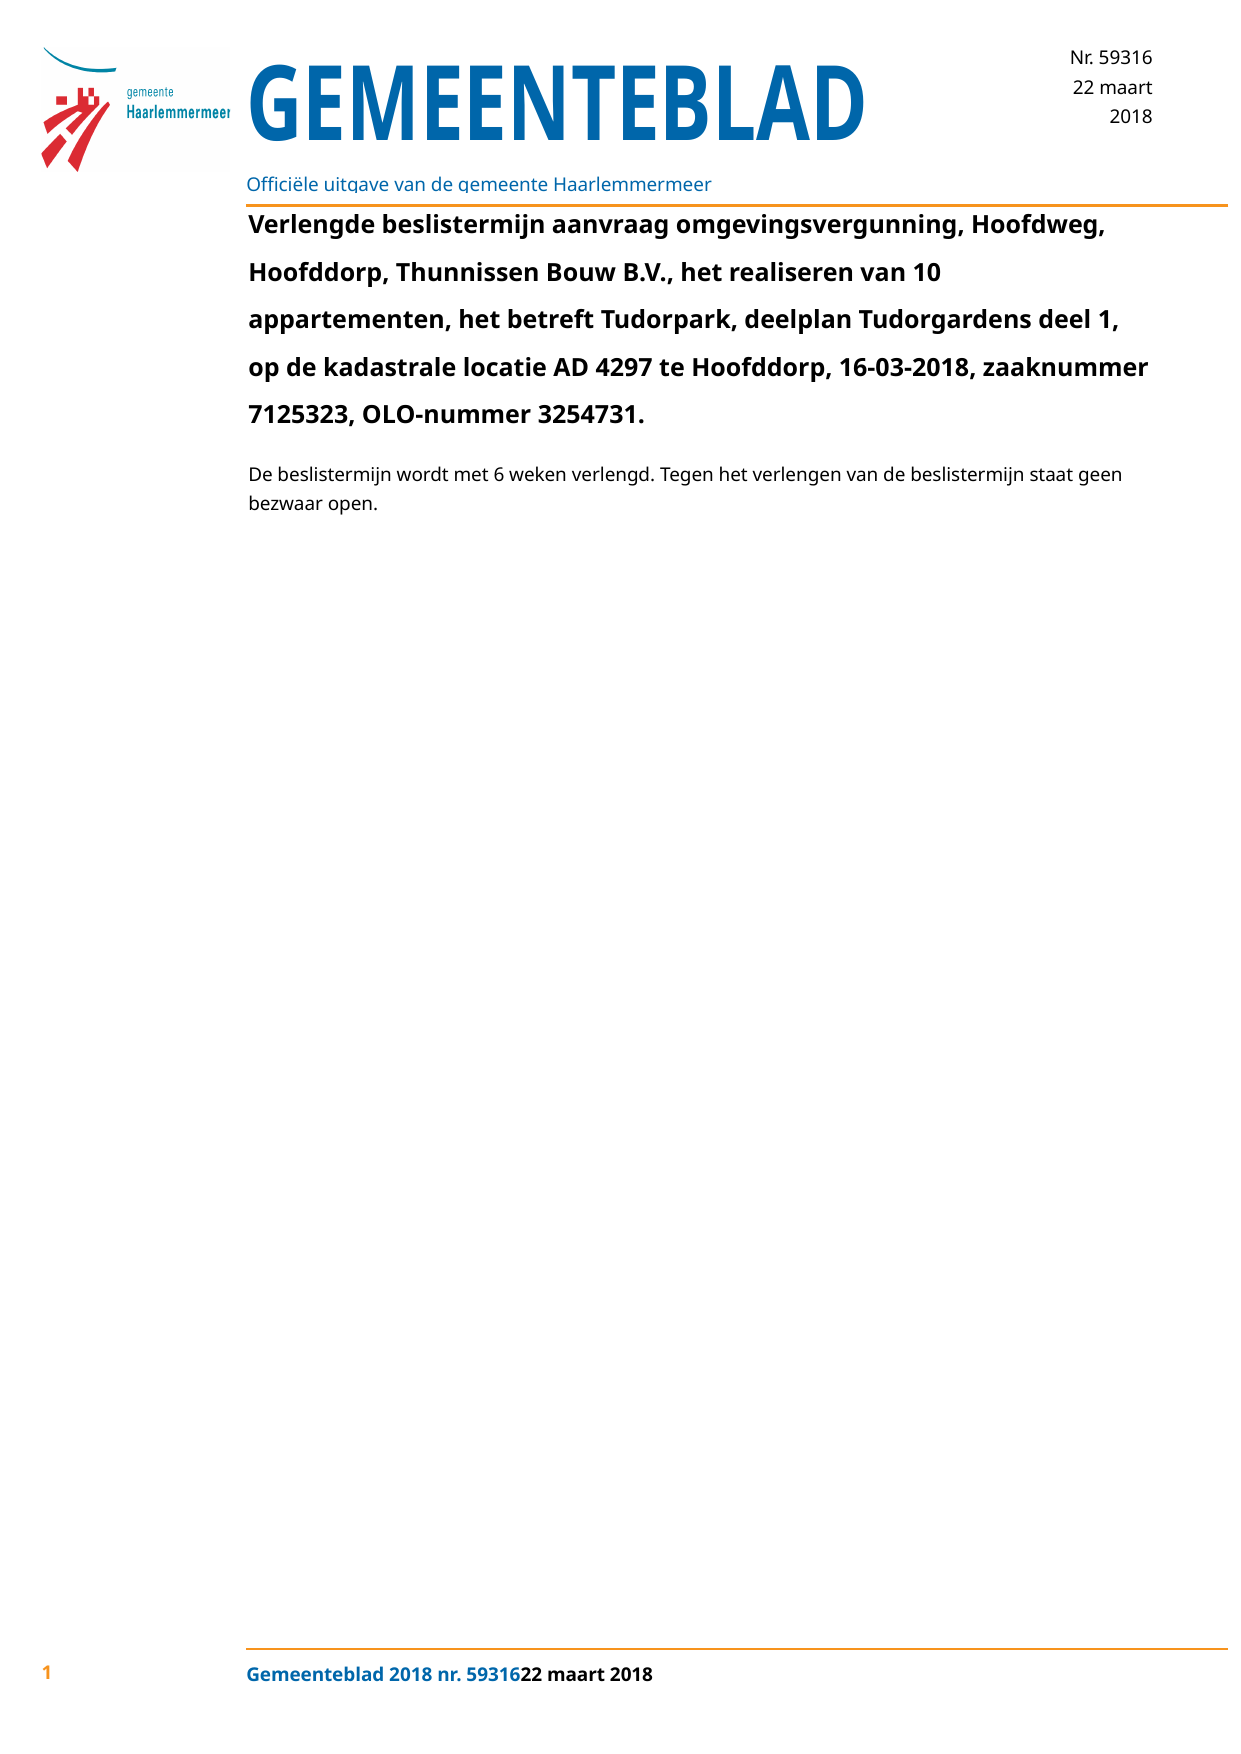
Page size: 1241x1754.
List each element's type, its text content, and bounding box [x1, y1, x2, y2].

text De beslistermijn wordt met 6 weken verlengd. Tegen het verlengen van de beslistermijn staat geen bezwaar open. [248, 461, 1152, 516]
picture [41, 47, 231, 172]
text Verlengde beslistermijn aanvraag omgevingsvergunning, Hoofdweg, Hoofddorp, Thunnissen Bouw B.V., het realiseren van 10 appartementen, het betreft Tudorpark, deelplan Tudorgardens deel 1, op de kadastrale locatie AD 4297 te Hoofddorp, 16-03-2018, zaaknummer 7125323, OLO-nummer 3254731. [248, 207, 1152, 431]
